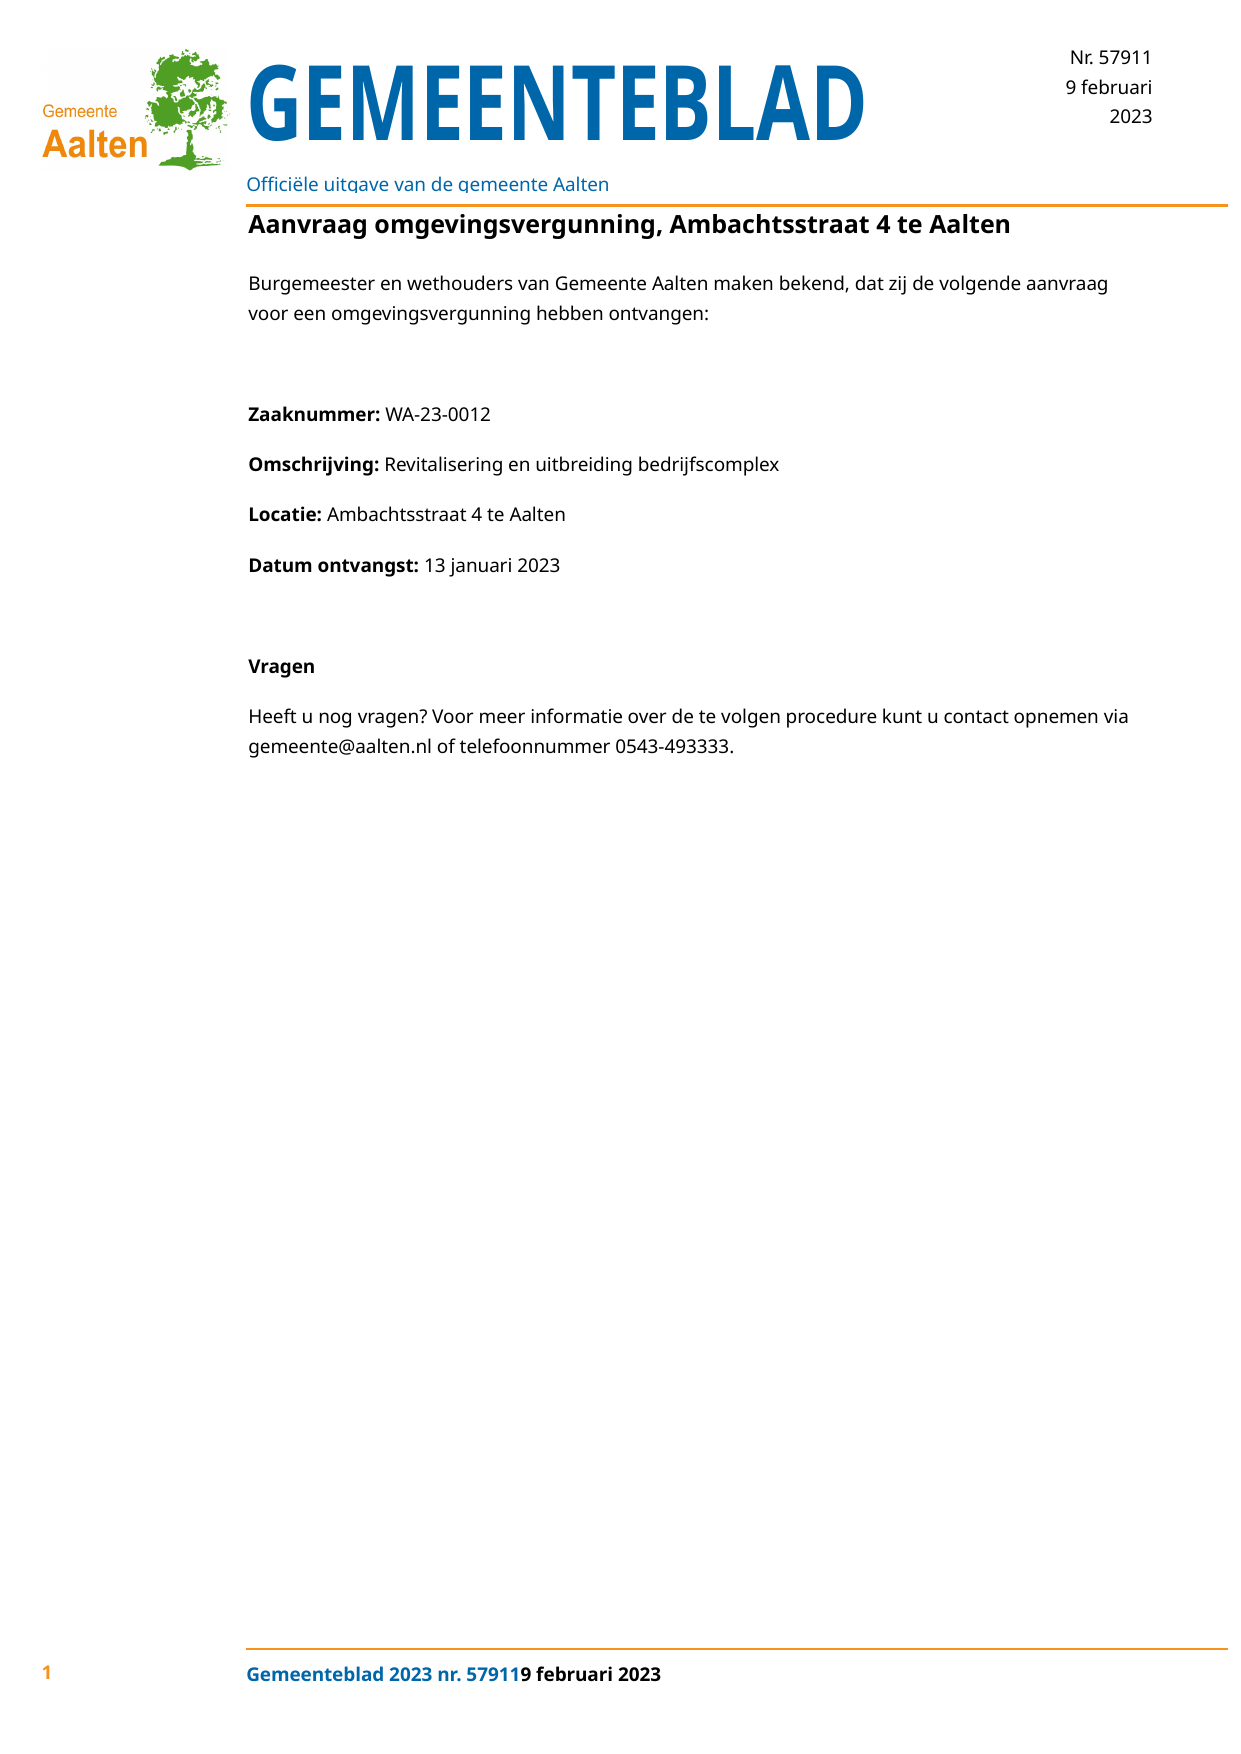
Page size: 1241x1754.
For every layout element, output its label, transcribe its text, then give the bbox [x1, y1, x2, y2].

picture [41, 47, 231, 172]
text Datum ontvangst: 13 januari 2023 [248, 552, 1152, 578]
text Vragen [248, 653, 1152, 678]
text Aanvraag omgevingsvergunning, Ambachtsstraat 4 te Aalten [248, 207, 1152, 241]
text Zaaknummer: WA-23-0012 [248, 401, 1152, 426]
text Locatie: Ambachtsstraat 4 te Aalten [248, 502, 1152, 527]
text Heeft u nog vragen? Voor meer informatie over de te volgen procedure kunt u contact opnemen via gemeente@aalten.nl of telefoonnummer 0543-493333. [248, 703, 1152, 758]
text Omschrijving: Revitalisering en uitbreiding bedrijfscomplex [248, 451, 1152, 477]
text Burgemeester en wethouders van Gemeente Aalten maken bekend, dat zij de volgende aanvraag voor een omgevingsvergunning hebben ontvangen: [248, 270, 1152, 326]
